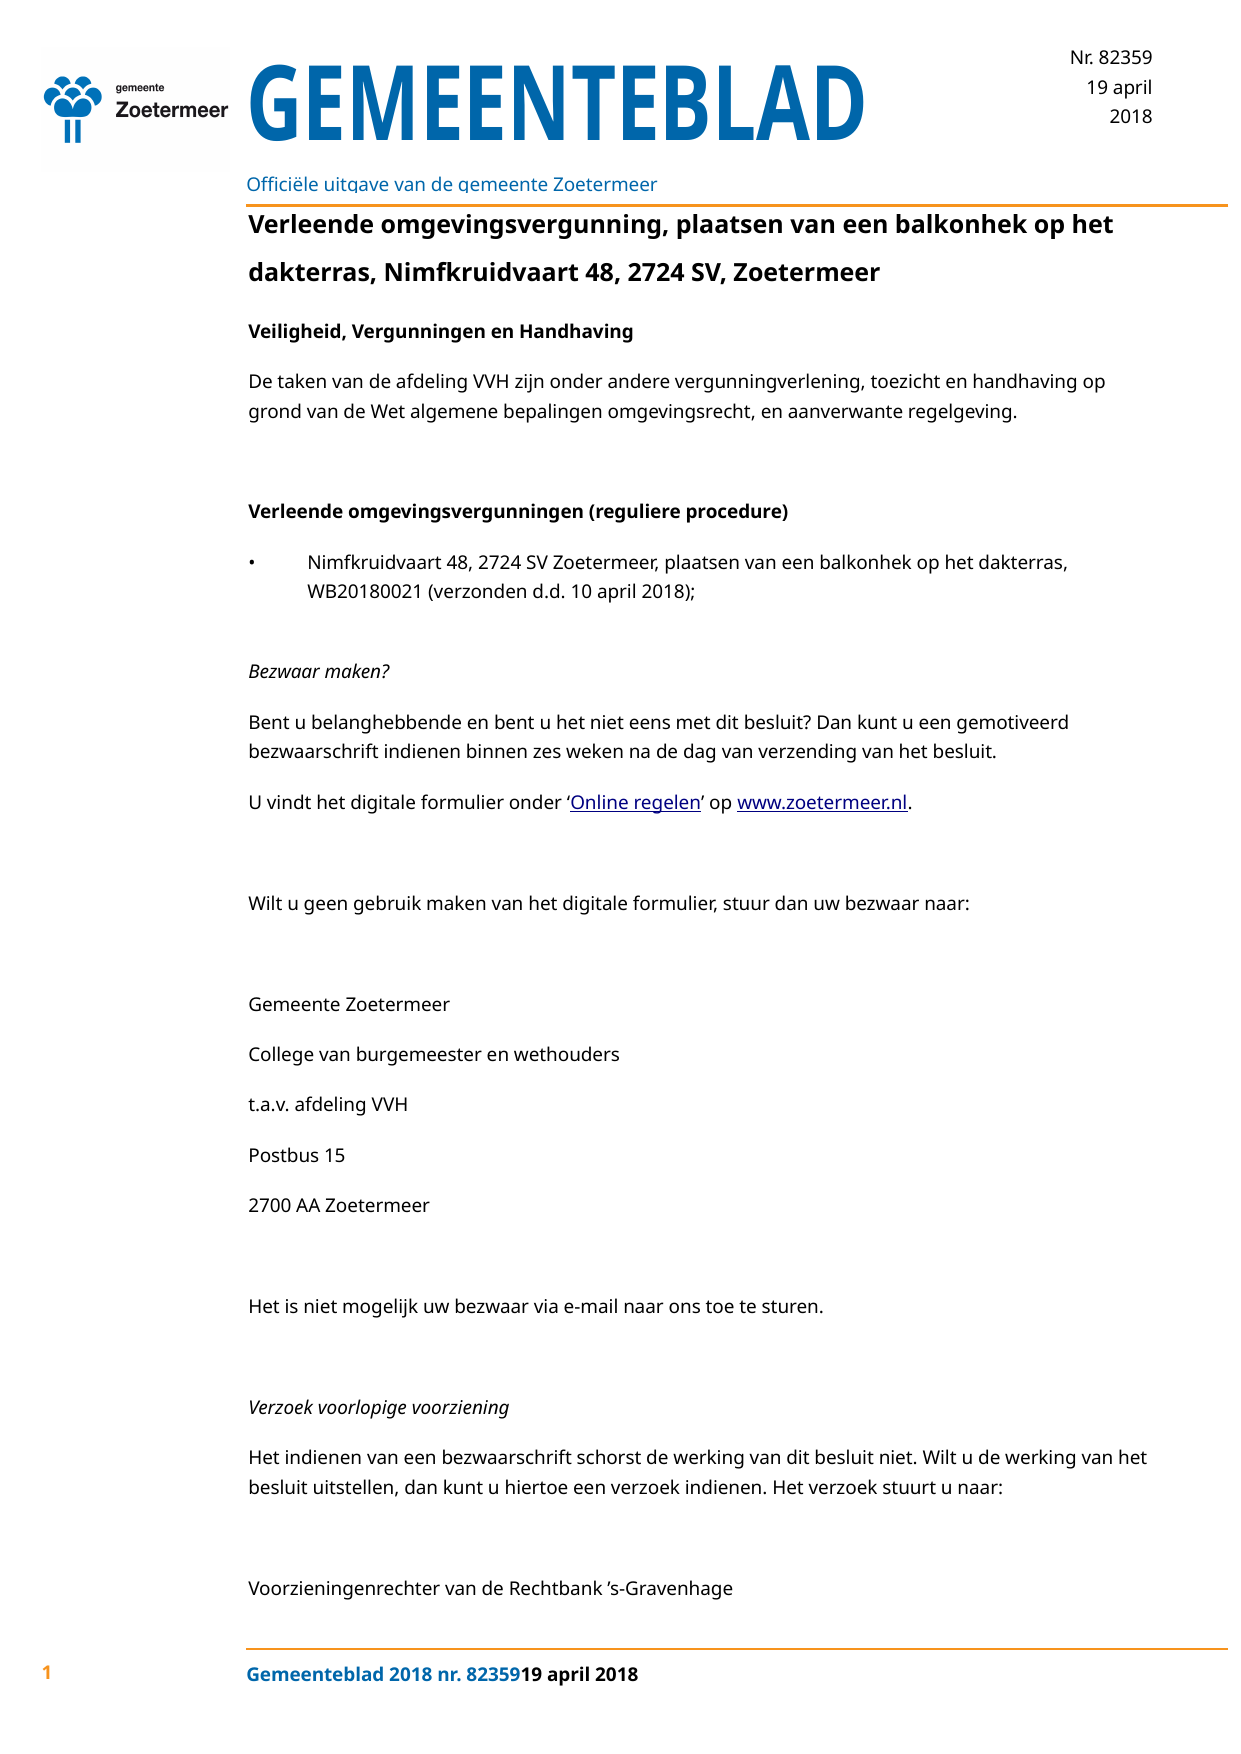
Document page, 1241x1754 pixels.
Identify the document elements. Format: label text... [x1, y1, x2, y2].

text Voorzieningenrechter van de Rechtbank ’s-Gravenhage [248, 1575, 1152, 1601]
picture [41, 47, 231, 172]
text Postbus 15 [248, 1142, 1152, 1168]
text t.a.v. afdeling VVH [248, 1092, 1152, 1117]
text Verzoek voorlopige voorziening [248, 1394, 1152, 1420]
text Verleende omgevingsvergunningen (reguliere procedure) [248, 499, 1152, 524]
text Wilt u geen gebruik maken van het digitale formulier, stuur dan uw bezwaar naar: [248, 890, 1152, 916]
text Gemeente Zoetermeer [248, 991, 1152, 1017]
text College van burgemeester en wethouders [248, 1041, 1152, 1067]
text Verleende omgevingsvergunning, plaatsen van een balkonhek op het dakterras, Nimfkruidvaart 48, 2724 SV, Zoetermeer [248, 207, 1152, 288]
text 2700 AA Zoetermeer [248, 1192, 1152, 1218]
text Veiligheid, Vergunningen en Handhaving [248, 318, 1152, 344]
text Bezwaar maken? [248, 659, 1152, 684]
text Bent u belanghebbende en bent u het niet eens met dit besluit? Dan kunt u een gemotiveerd bezwaarschrift indienen binnen zes weken na de dag van verzending van het besluit. [248, 709, 1152, 764]
text Het is niet mogelijk uw bezwaar via e-mail naar ons toe te sturen. [248, 1293, 1152, 1319]
list Nimfkruidvaart 48, 2724 SV Zoetermeer, plaatsen van een balkonhek op het dakterras, WB20180021 (verzonden d.d. 10 april 2018); [248, 549, 1152, 604]
text De taken van de afdeling VVH zijn onder andere vergunningverlening, toezicht en handhaving op grond van de Wet algemene bepalingen omgevingsrecht, en aanverwante regelgeving. [248, 368, 1152, 424]
text Het indienen van een bezwaarschrift schorst de werking van dit besluit niet. Wilt u de werking van het besluit uitstellen, dan kunt u hiertoe een verzoek indienen. Het verzoek stuurt u naar: [248, 1444, 1152, 1500]
text U vindt het digitale formulier onder ‘Online regelen’ op www.zoetermeer.nl. [248, 789, 1152, 815]
